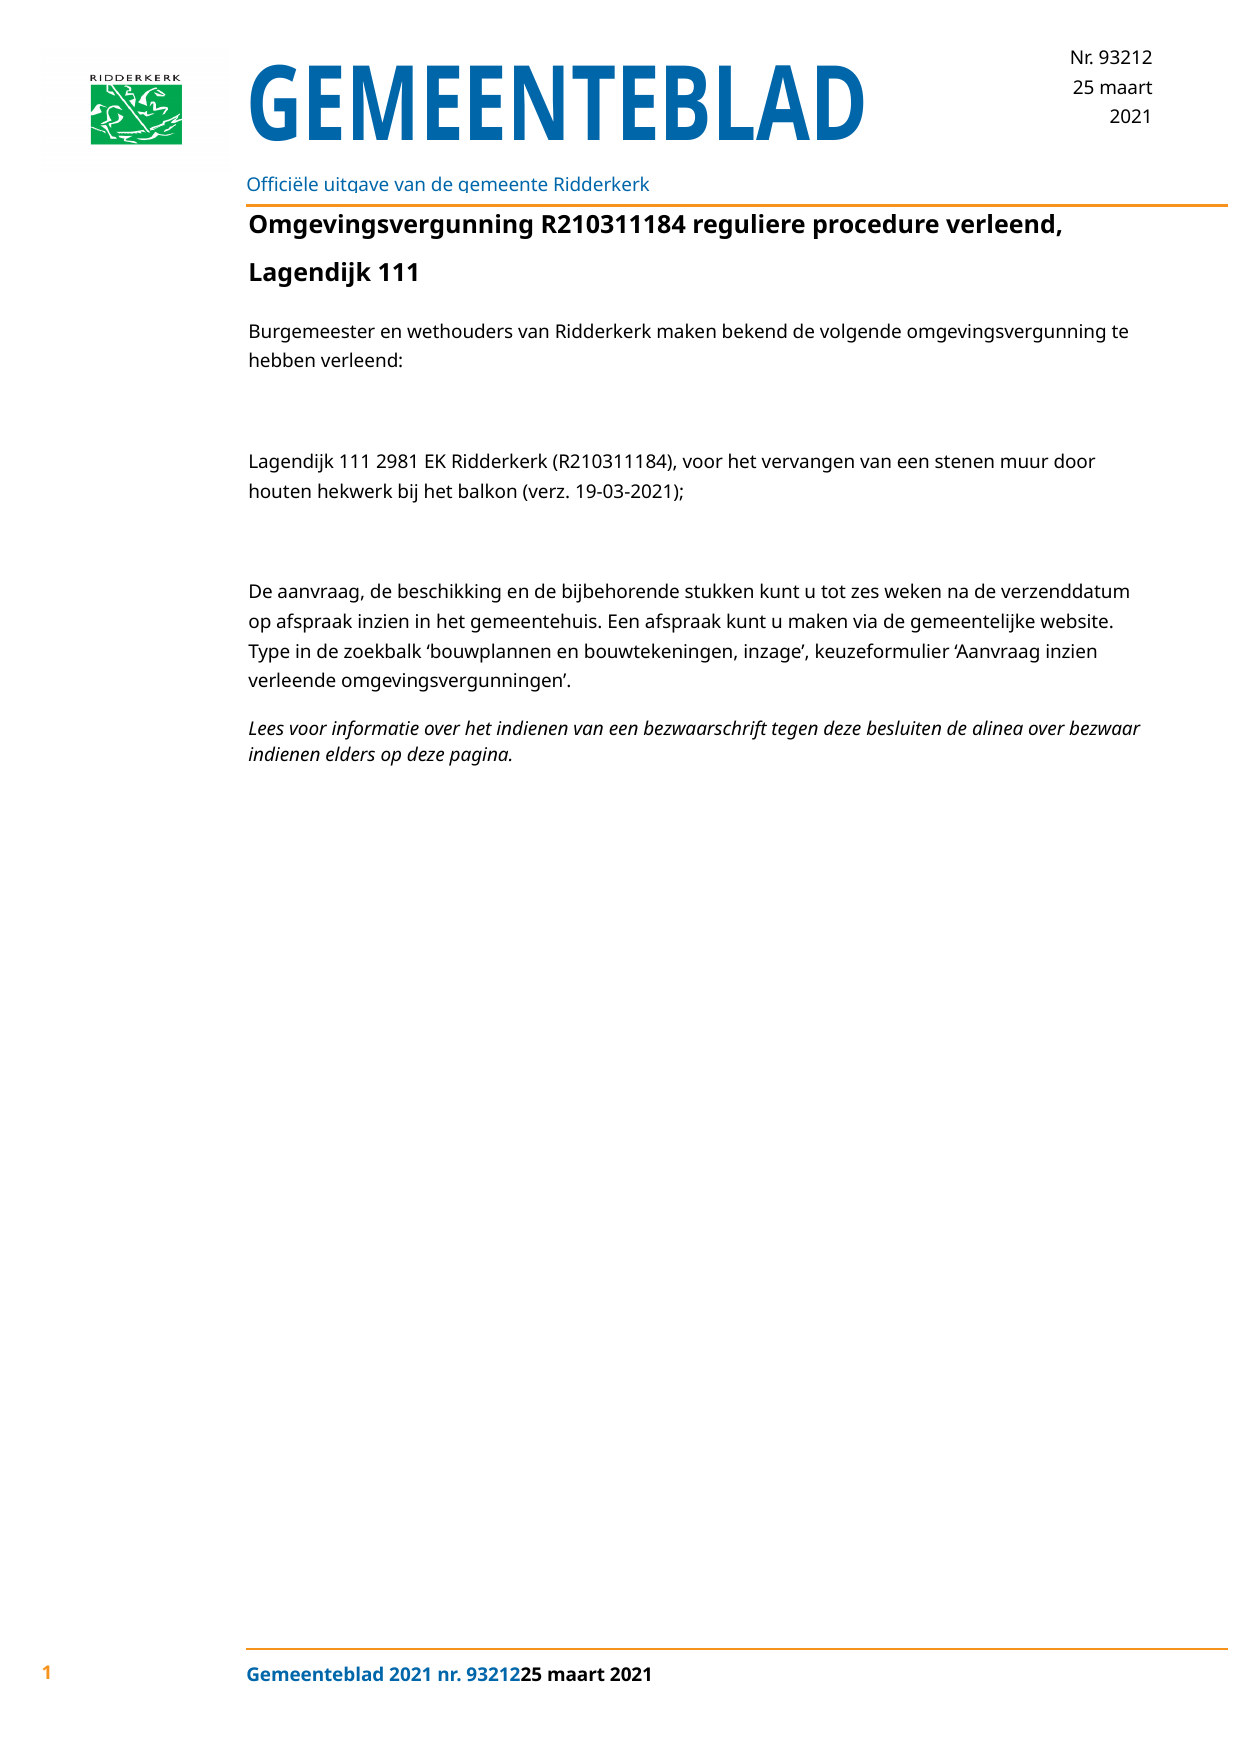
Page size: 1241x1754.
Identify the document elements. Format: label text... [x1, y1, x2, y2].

text Burgemeester en wethouders van Ridderkerk maken bekend de volgende omgevingsvergunning te hebben verleend: [248, 318, 1152, 373]
text Lagendijk 111 2981 EK Ridderkerk (R210311184), voor het vervangen van een stenen muur door houten hekwerk bij het balkon (verz. 19-03-2021); [248, 448, 1152, 504]
text Omgevingsvergunning R210311184 reguliere procedure verleend, Lagendijk 111 [248, 207, 1152, 288]
text Lees voor informatie over het indienen van een bezwaarschrift tegen deze besluiten de alinea over bezwaar indienen elders op deze pagina. [248, 715, 1152, 767]
picture [41, 47, 231, 172]
text De aanvraag, de beschikking en de bijbehorende stukken kunt u tot zes weken na de verzenddatum op afspraak inzien in het gemeentehuis. Een afspraak kunt u maken via de gemeentelijke website. Type in de zoekbalk ‘bouwplannen en bouwtekeningen, inzage’, keuzeformulier ‘Aanvraag inzien verleende omgevingsvergunningen’. [248, 579, 1152, 693]
